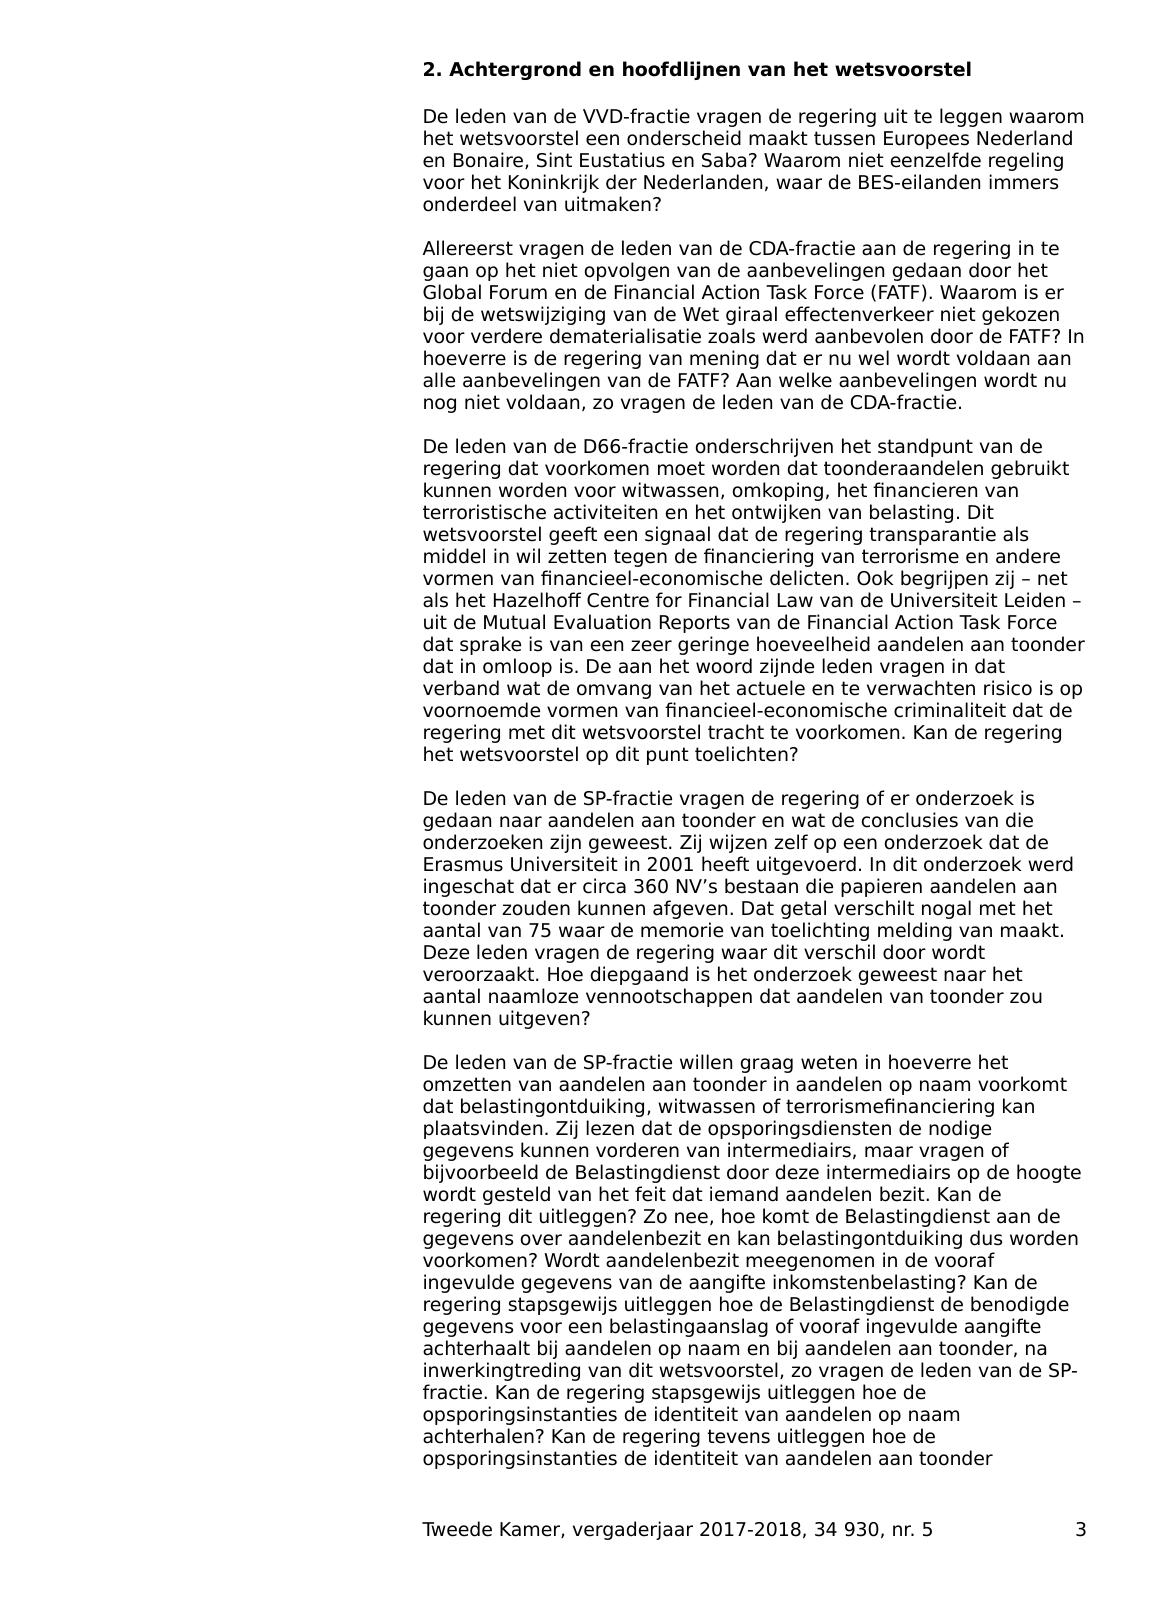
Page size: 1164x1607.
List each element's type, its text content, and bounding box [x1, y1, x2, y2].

subtitle 2. Achtergrond en hoofdlijnen van het wetsvoorstel [422, 59, 1087, 81]
text De leden van de D66-fractie onderschrijven het standpunt van de regering dat voorkomen moet worden dat toonderaandelen gebruikt kunnen worden voor witwassen, omkoping, het financieren van terroristische activiteiten en het ontwijken van belasting. Dit wetsvoorstel geeft een signaal dat de regering transparantie als middel in wil zetten tegen de financiering van terrorisme en andere vormen van financieel-economische delicten. Ook begrijpen zij – net als het Hazelhoff Centre for Financial Law van de Universiteit Leiden – uit de Mutual Evaluation Reports van de Financial Action Task Force dat sprake is van een zeer geringe hoeveelheid aandelen aan toonder dat in omloop is. De aan het woord zijnde leden vragen in dat verband wat de omvang van het actuele en te verwachten risico is op voornoemde vormen van financieel-economische criminaliteit dat de regering met dit wetsvoorstel tracht te voorkomen. Kan de regering het wetsvoorstel op dit punt toelichten? [422, 436, 1087, 766]
text De leden van de VVD-fractie vragen de regering uit te leggen waarom het wetsvoorstel een onderscheid maakt tussen Europees Nederland en Bonaire, Sint Eustatius en Saba? Waarom niet eenzelfde regeling voor het Koninkrijk der Nederlanden, waar de BES-eilanden immers onderdeel van uitmaken? [422, 106, 1087, 216]
text Allereerst vragen de leden van de CDA-fractie aan de regering in te gaan op het niet opvolgen van de aanbevelingen gedaan door het Global Forum en de Financial Action Task Force (FATF). Waarom is er bij de wetswijziging van de Wet giraal effectenverkeer niet gekozen voor verdere dematerialisatie zoals werd aanbevolen door de FATF? In hoeverre is de regering van mening dat er nu wel wordt voldaan aan alle aanbevelingen van de FATF? Aan welke aanbevelingen wordt nu nog niet voldaan, zo vragen de leden van de CDA-fractie. [422, 238, 1087, 414]
text De leden van de SP-fractie willen graag weten in hoeverre het omzetten van aandelen aan toonder in aandelen op naam voorkomt dat belastingontduiking, witwassen of terrorismefinanciering kan plaatsvinden. Zij lezen dat de opsporingsdiensten de nodige gegevens kunnen vorderen van intermediairs, maar vragen of bijvoorbeeld de Belastingdienst door deze intermediairs op de hoogte wordt gesteld van het feit dat iemand aandelen bezit. Kan de regering dit uitleggen? Zo nee, hoe komt de Belastingdienst aan de gegevens over aandelenbezit en kan belastingontduiking dus worden voorkomen? Wordt aandelenbezit meegenomen in de vooraf ingevulde gegevens van de aangifte inkomstenbelasting? Kan de regering stapsgewijs uitleggen hoe de Belastingdienst de benodigde gegevens voor een belastingaanslag of vooraf ingevulde aangifte achterhaalt bij aandelen op naam en bij aandelen aan toonder, na inwerkingtreding van dit wetsvoorstel, zo vragen de leden van de SP-fractie. Kan de regering stapsgewijs uitleggen hoe de opsporingsinstanties de identiteit van aandelen op naam achterhalen? Kan de regering tevens uitleggen hoe de opsporingsinstanties de identiteit van aandelen aan toonder [422, 1052, 1087, 1469]
text De leden van de SP-fractie vragen de regering of er onderzoek is gedaan naar aandelen aan toonder en wat de conclusies van die onderzoeken zijn geweest. Zij wijzen zelf op een onderzoek dat de Erasmus Universiteit in 2001 heeft uitgevoerd. In dit onderzoek werd ingeschat dat er circa 360 NV’s bestaan die papieren aandelen aan toonder zouden kunnen afgeven. Dat getal verschilt nogal met het aantal van 75 waar de memorie van toelichting melding van maakt. Deze leden vragen de regering waar dit verschil door wordt veroorzaakt. Hoe diepgaand is het onderzoek geweest naar het aantal naamloze vennootschappen dat aandelen van toonder zou kunnen uitgeven? [422, 788, 1087, 1030]
